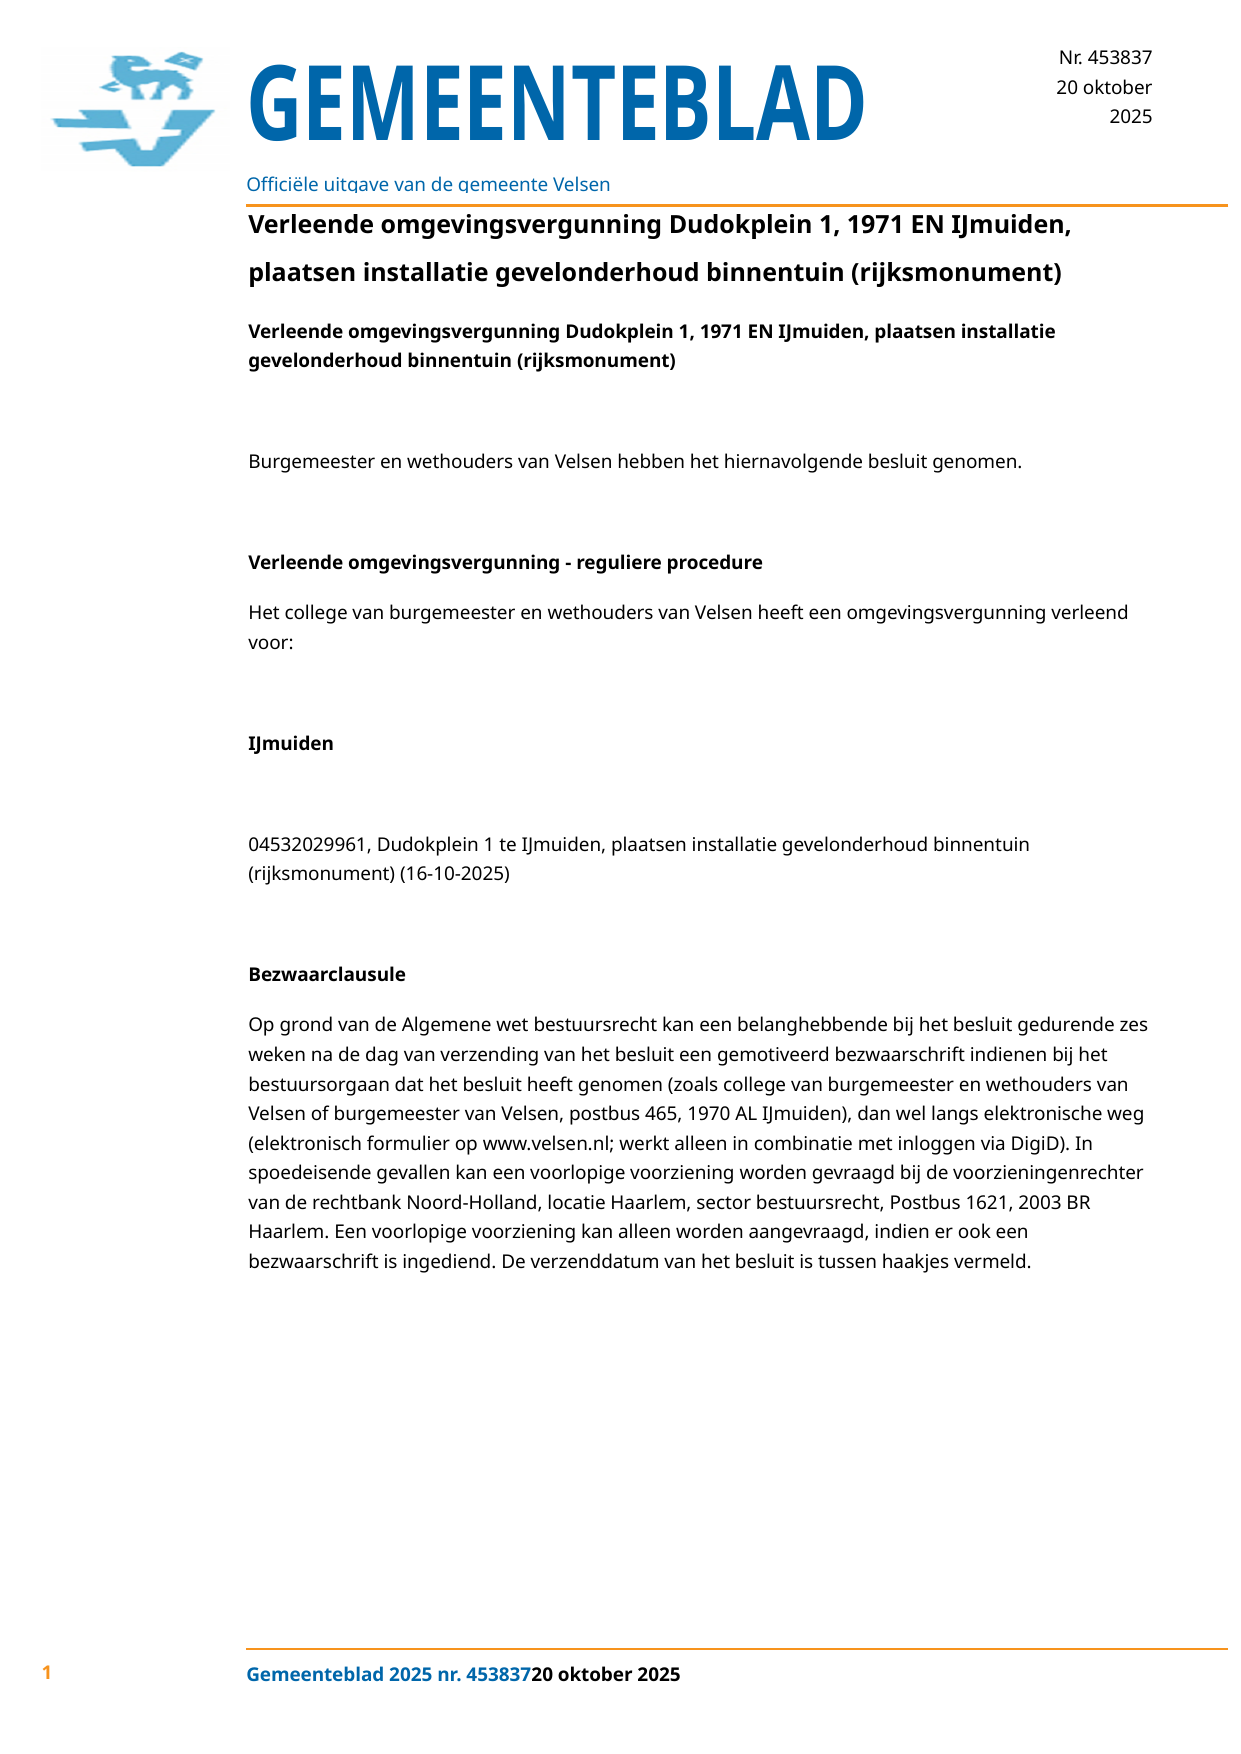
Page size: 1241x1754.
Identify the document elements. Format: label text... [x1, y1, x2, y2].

text Verleende omgevingsvergunning Dudokplein 1, 1971 EN IJmuiden, plaatsen installatie gevelonderhoud binnentuin (rijksmonument) [248, 207, 1152, 288]
text 04532029961, Dudokplein 1 te IJmuiden, plaatsen installatie gevelonderhoud binnentuin (rijksmonument) (16-10-2025) [248, 831, 1152, 886]
text Het college van burgemeester en wethouders van Velsen heeft een omgevingsvergunning verleend voor: [248, 599, 1152, 655]
text Verleende omgevingsvergunning Dudokplein 1, 1971 EN IJmuiden, plaatsen installatie gevelonderhoud binnentuin (rijksmonument) [248, 318, 1152, 373]
text Bezwaarclausule [248, 961, 1152, 987]
text Burgemeester en wethouders van Velsen hebben het hiernavolgende besluit genomen. [248, 448, 1152, 474]
text Verleende omgevingsvergunning - reguliere procedure [248, 549, 1152, 575]
text IJmuiden [248, 730, 1152, 756]
picture [41, 47, 231, 172]
text Op grond van de Algemene wet bestuursrecht kan een belanghebbende bij het besluit gedurende zes weken na de dag van verzending van het besluit een gemotiveerd bezwaarschrift indienen bij het bestuursorgaan dat het besluit heeft genomen (zoals college van burgemeester en wethouders van Velsen of burgemeester van Velsen, postbus 465, 1970 AL IJmuiden), dan wel langs elektronische weg (elektronisch formulier op www.velsen.nl; werkt alleen in combinatie met inloggen via DigiD). In spoedeisende gevallen kan een voorlopige voorziening worden gevraagd bij de voorzieningenrechter van de rechtbank Noord-Holland, locatie Haarlem, sector bestuursrecht, Postbus 1621, 2003 BR Haarlem. Een voorlopige voorziening kan alleen worden aangevraagd, indien er ook een bezwaarschrift is ingediend. De verzenddatum van het besluit is tussen haakjes vermeld. [248, 1012, 1152, 1274]
